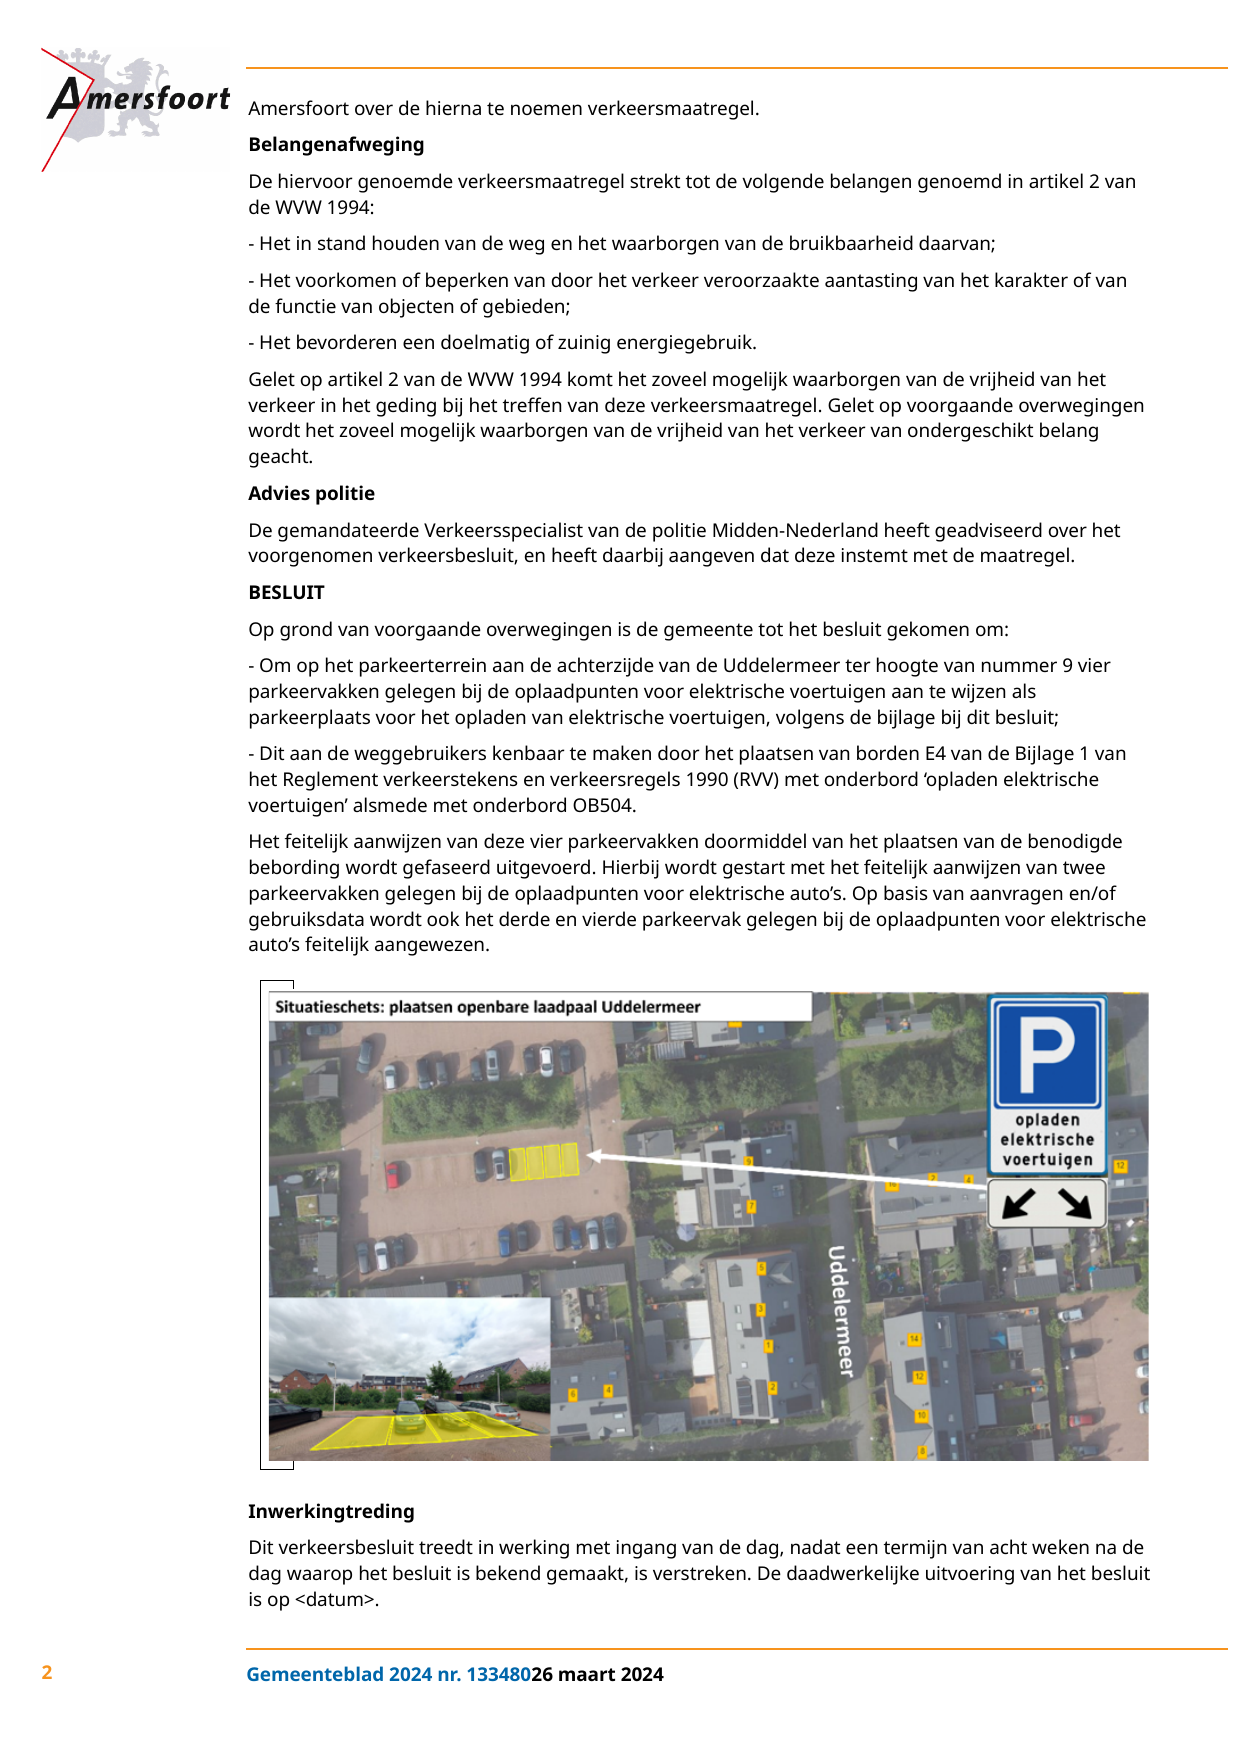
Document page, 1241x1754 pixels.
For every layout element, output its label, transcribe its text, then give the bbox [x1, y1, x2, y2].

text Op grond van voorgaande overwegingen is de gemeente tot het besluit gekomen om: [248, 616, 1152, 642]
text - Het voorkomen of beperken van door het verkeer veroorzaakte aantasting van het karakter of van de functie van objecten of gebieden; [248, 267, 1152, 319]
text Amersfoort over de hierna te noemen verkeersmaatregel. [248, 95, 1152, 121]
text Advies politie [248, 480, 1152, 506]
picture [41, 47, 231, 172]
text Het feitelijk aanwijzen van deze vier parkeervakken doormiddel van het plaatsen van de benodigde bebording wordt gefaseerd uitgevoerd. Hierbij wordt gestart met het feitelijk aanwijzen van twee parkeervakken gelegen bij de oplaadpunten voor elektrische auto’s. Op basis van aanvragen en/of gebruiksdata wordt ook het derde en vierde parkeervak gelegen bij de oplaadpunten voor elektrische auto’s feitelijk aangewezen. [248, 829, 1152, 957]
text Belangenafweging [248, 131, 1152, 157]
text - Dit aan de weggebruikers kenbaar te maken door het plaatsen van borden E4 van de Bijlage 1 van het Reglement verkeerstekens en verkeersregels 1990 (RVV) met onderbord ‘opladen elektrische voertuigen’ alsmede met onderbord OB504. [248, 741, 1152, 818]
text De hiervoor genoemde verkeersmaatregel strekt tot de volgende belangen genoemd in artikel 2 van de WVW 1994: [248, 168, 1152, 219]
text - Het in stand houden van de weg en het waarborgen van de bruikbaarheid daarvan; [248, 231, 1152, 256]
text - Het bevorderen een doelmatig of zuinig energiegebruik. [248, 329, 1152, 355]
text De gemandateerde Verkeersspecialist van de politie Midden-Nederland heeft geadviseerd over het voorgenomen verkeersbesluit, en heeft daarbij aangeven dat deze instemt met de maatregel. [248, 517, 1152, 568]
text - Om op het parkeerterrein aan de achterzijde van de Uddelermeer ter hoogte van nummer 9 vier parkeervakken gelegen bij de oplaadpunten voor elektrische voertuigen aan te wijzen als parkeerplaats voor het opladen van elektrische voertuigen, volgens de bijlage bij dit besluit; [248, 652, 1152, 730]
text Dit verkeersbesluit treedt in werking met ingang van de dag, nadat een termijn van acht weken na de dag waarop het besluit is bekend gemaakt, is verstreken. De daadwerkelijke uitvoering van het besluit is op <datum>. [248, 1534, 1152, 1612]
text Gelet op artikel 2 van de WVW 1994 komt het zoveel mogelijk waarborgen van de vrijheid van het verkeer in het geding bij het treffen van deze verkeersmaatregel. Gelet op voorgaande overwegingen wordt het zoveel mogelijk waarborgen van de vrijheid van het verkeer van ondergeschikt belang geacht. [248, 366, 1152, 469]
text BESLUIT [248, 579, 1152, 605]
text Inwerkingtreding [248, 1498, 1152, 1523]
picture [268, 989, 1149, 1461]
